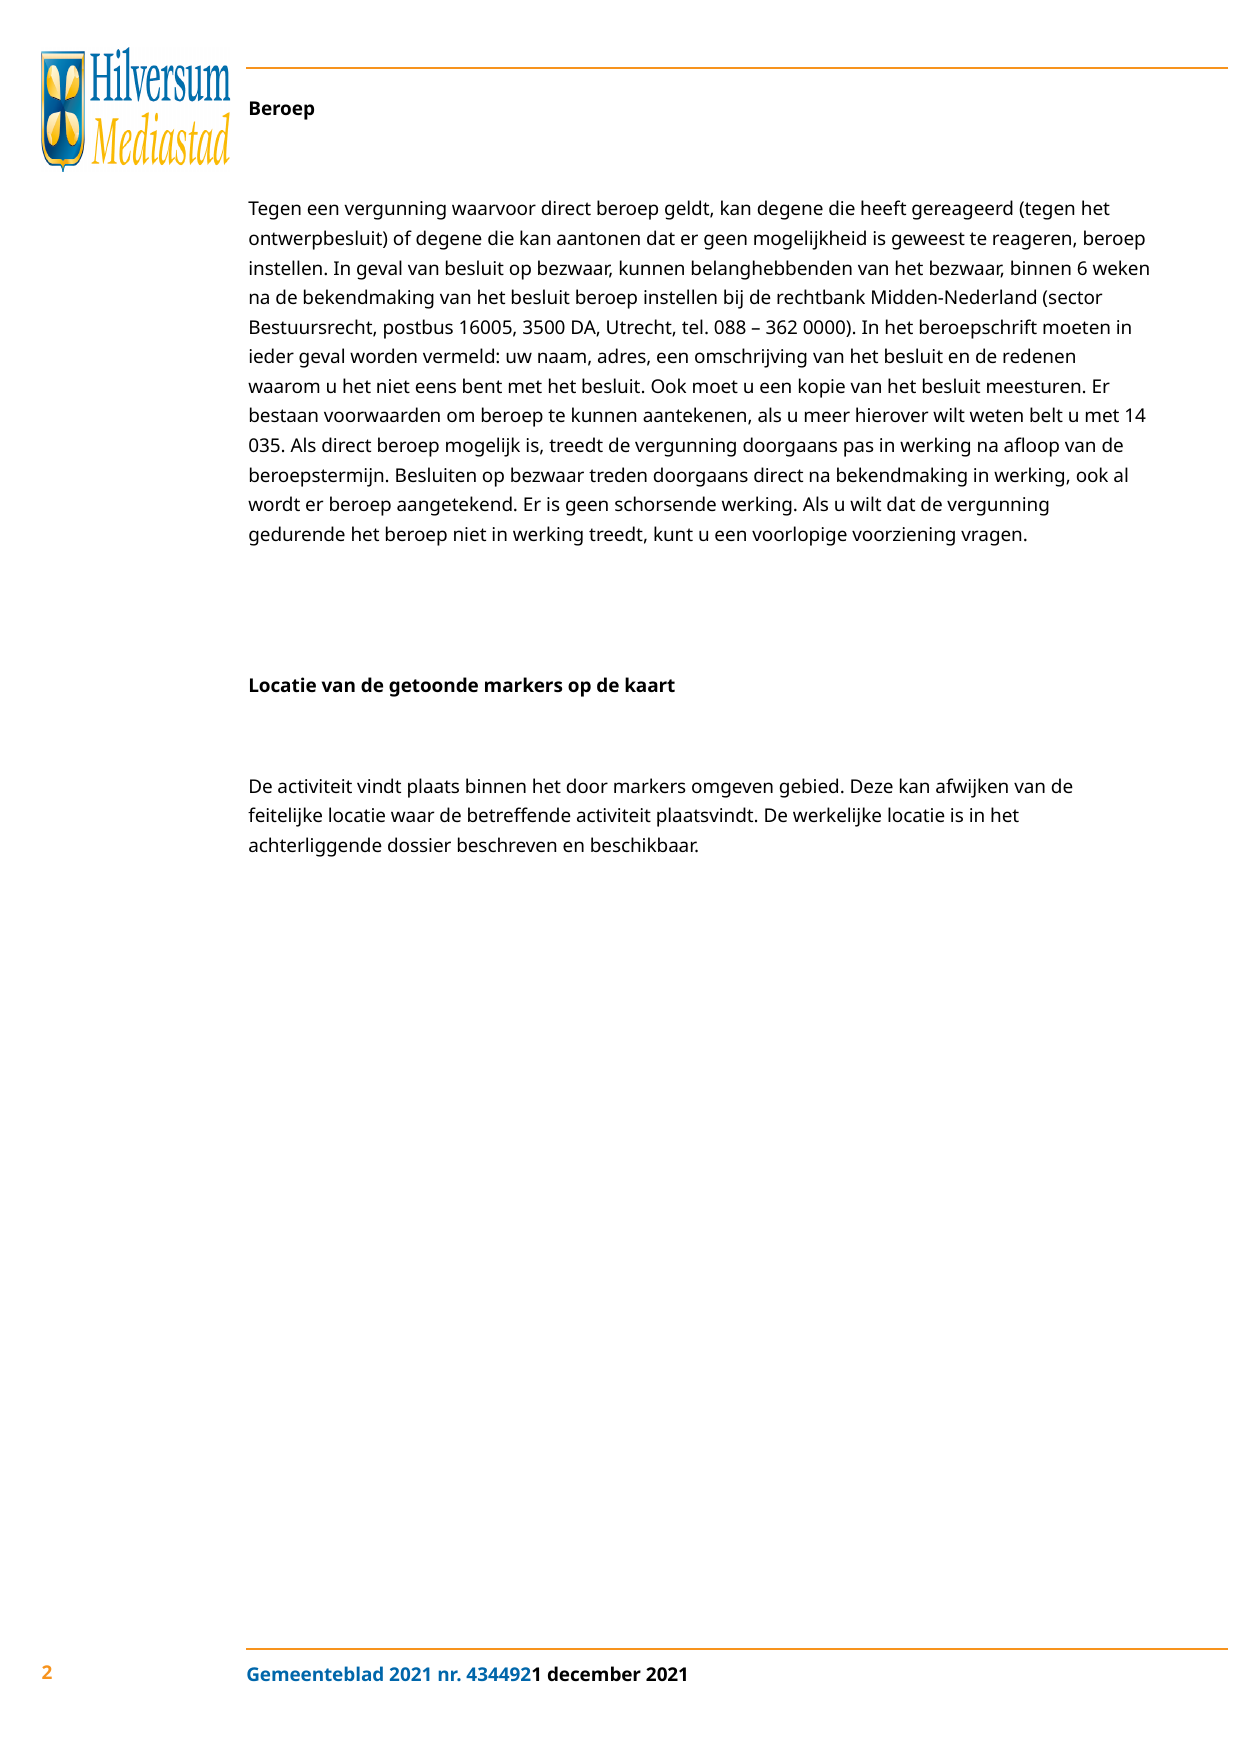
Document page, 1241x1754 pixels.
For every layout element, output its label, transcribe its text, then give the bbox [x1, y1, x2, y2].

text Locatie van de getoonde markers op de kaart [248, 672, 1152, 698]
text Tegen een vergunning waarvoor direct beroep geldt, kan degene die heeft gereageerd (tegen het ontwerpbesluit) of degene die kan aantonen dat er geen mogelijkheid is geweest te reageren, beroep instellen. In geval van besluit op bezwaar, kunnen belanghebbenden van het bezwaar, binnen 6 weken na de bekendmaking van het besluit beroep instellen bij de rechtbank Midden-Nederland (sector Bestuursrecht, postbus 16005, 3500 DA, Utrecht, tel. 088 – 362 0000). In het beroepschrift moeten in ieder geval worden vermeld: uw naam, adres, een omschrijving van het besluit en de redenen waarom u het niet eens bent met het besluit. Ook moet u een kopie van het besluit meesturen. Er bestaan voorwaarden om beroep te kunnen aantekenen, als u meer hierover wilt weten belt u met 14 035. Als direct beroep mogelijk is, treedt de vergunning doorgaans pas in werking na afloop van de beroepstermijn. Besluiten op bezwaar treden doorgaans direct na bekendmaking in werking, ook al wordt er beroep aangetekend. Er is geen schorsende werking. Als u wilt dat de vergunning gedurende het beroep niet in werking treedt, kunt u een voorlopige voorziening vragen. [248, 196, 1152, 547]
text Beroep [248, 95, 1152, 121]
picture [41, 47, 231, 172]
text De activiteit vindt plaats binnen het door markers omgeven gebied. Deze kan afwijken van de feitelijke locatie waar de betreffende activiteit plaatsvindt. De werkelijke locatie is in het achterliggende dossier beschreven en beschikbaar. [248, 773, 1152, 858]
